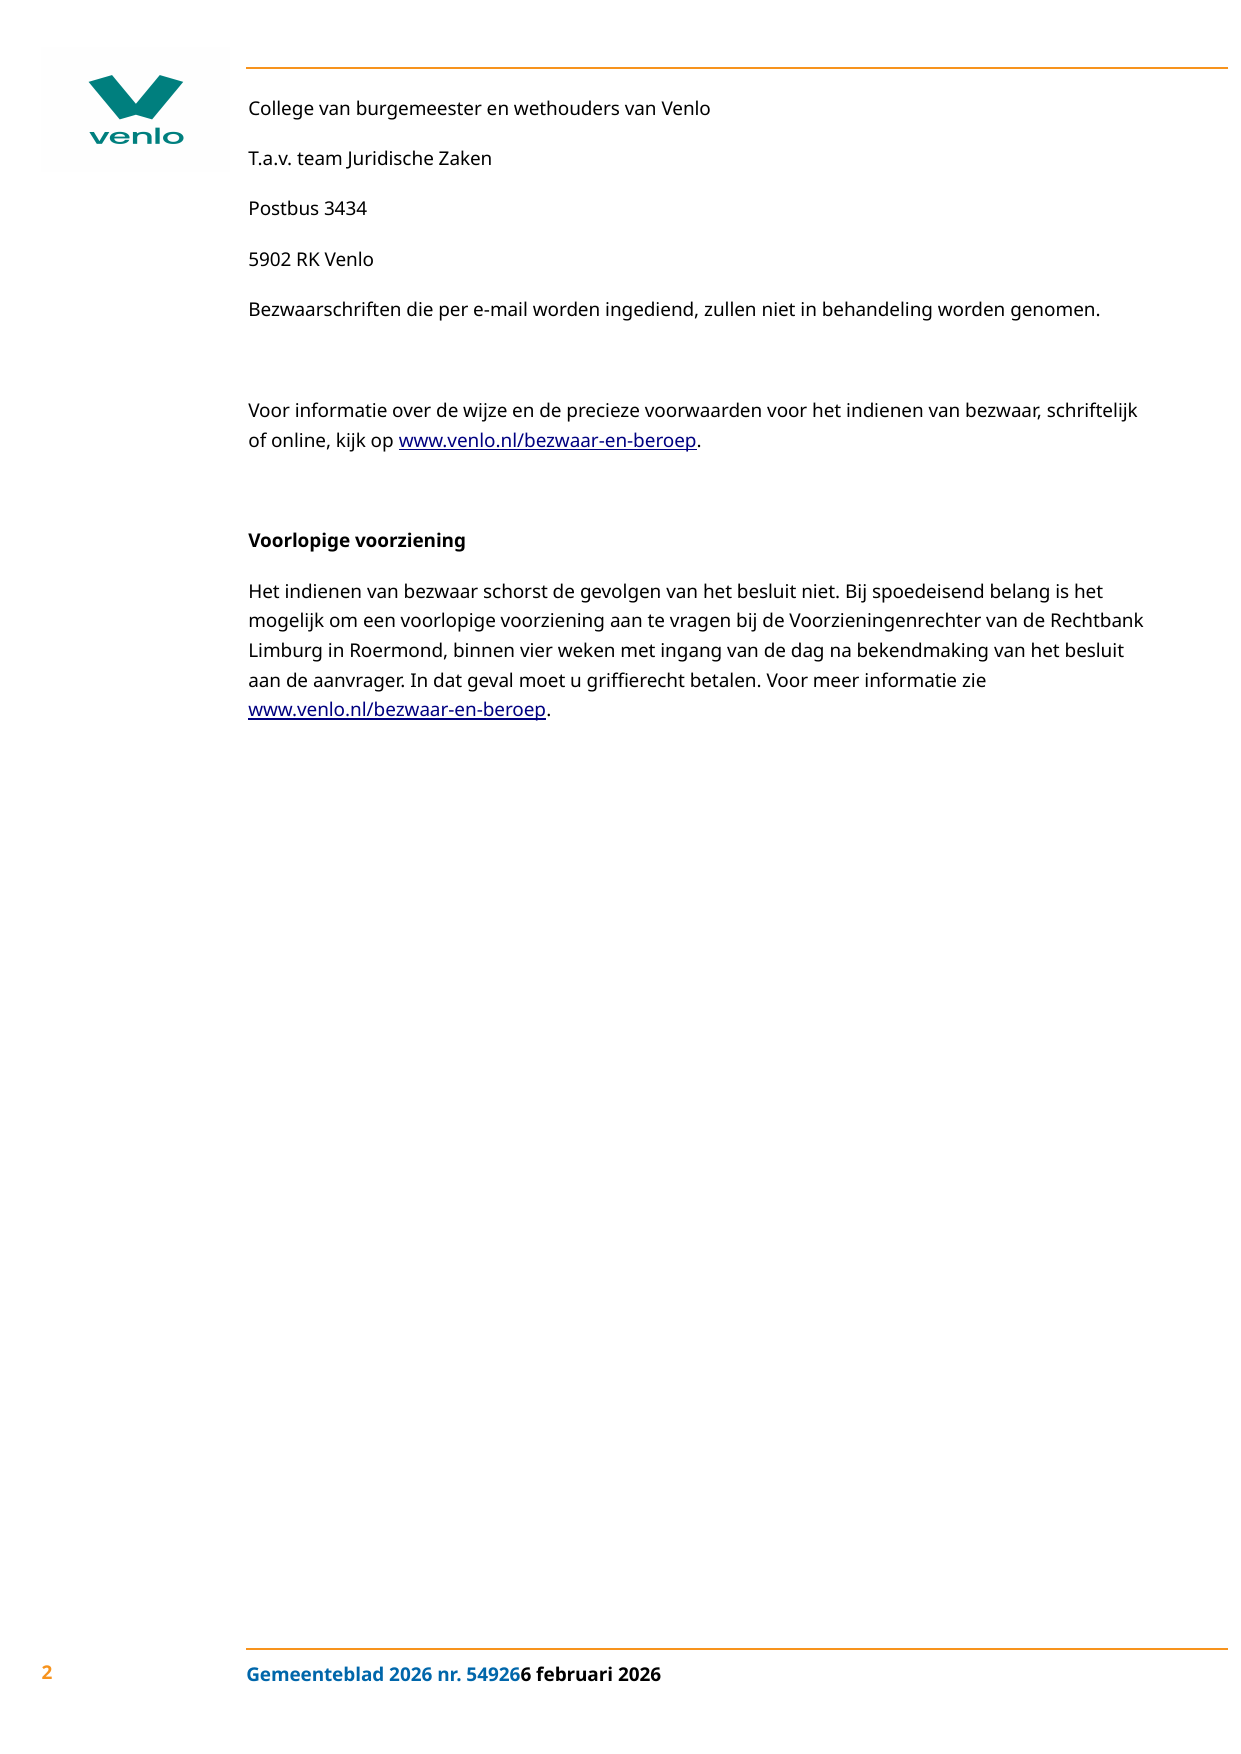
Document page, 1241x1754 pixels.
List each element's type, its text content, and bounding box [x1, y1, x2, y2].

text College van burgemeester en wethouders van Venlo [248, 95, 1152, 121]
text Voor informatie over de wijze en de precieze voorwaarden voor het indienen van bezwaar, schriftelijk of online, kijk op www.venlo.nl/bezwaar-en-beroep. [248, 397, 1152, 453]
text 5902 RK Venlo [248, 246, 1152, 272]
picture [41, 47, 231, 172]
text Bezwaarschriften die per e-mail worden ingediend, zullen niet in behandeling worden genomen. [248, 296, 1152, 322]
text Voorlopige voorziening [248, 528, 1152, 553]
text Postbus 3434 [248, 196, 1152, 221]
text Het indienen van bezwaar schorst de gevolgen van het besluit niet. Bij spoedeisend belang is het mogelijk om een voorlopige voorziening aan te vragen bij de Voorzieningenrechter van de Rechtbank Limburg in Roermond, binnen vier weken met ingang van de dag na bekendmaking van het besluit aan de aanvrager. In dat geval moet u griffierecht betalen. Voor meer informatie zie www.venlo.nl/bezwaar-en-beroep. [248, 578, 1152, 722]
text T.a.v. team Juridische Zaken [248, 145, 1152, 171]
